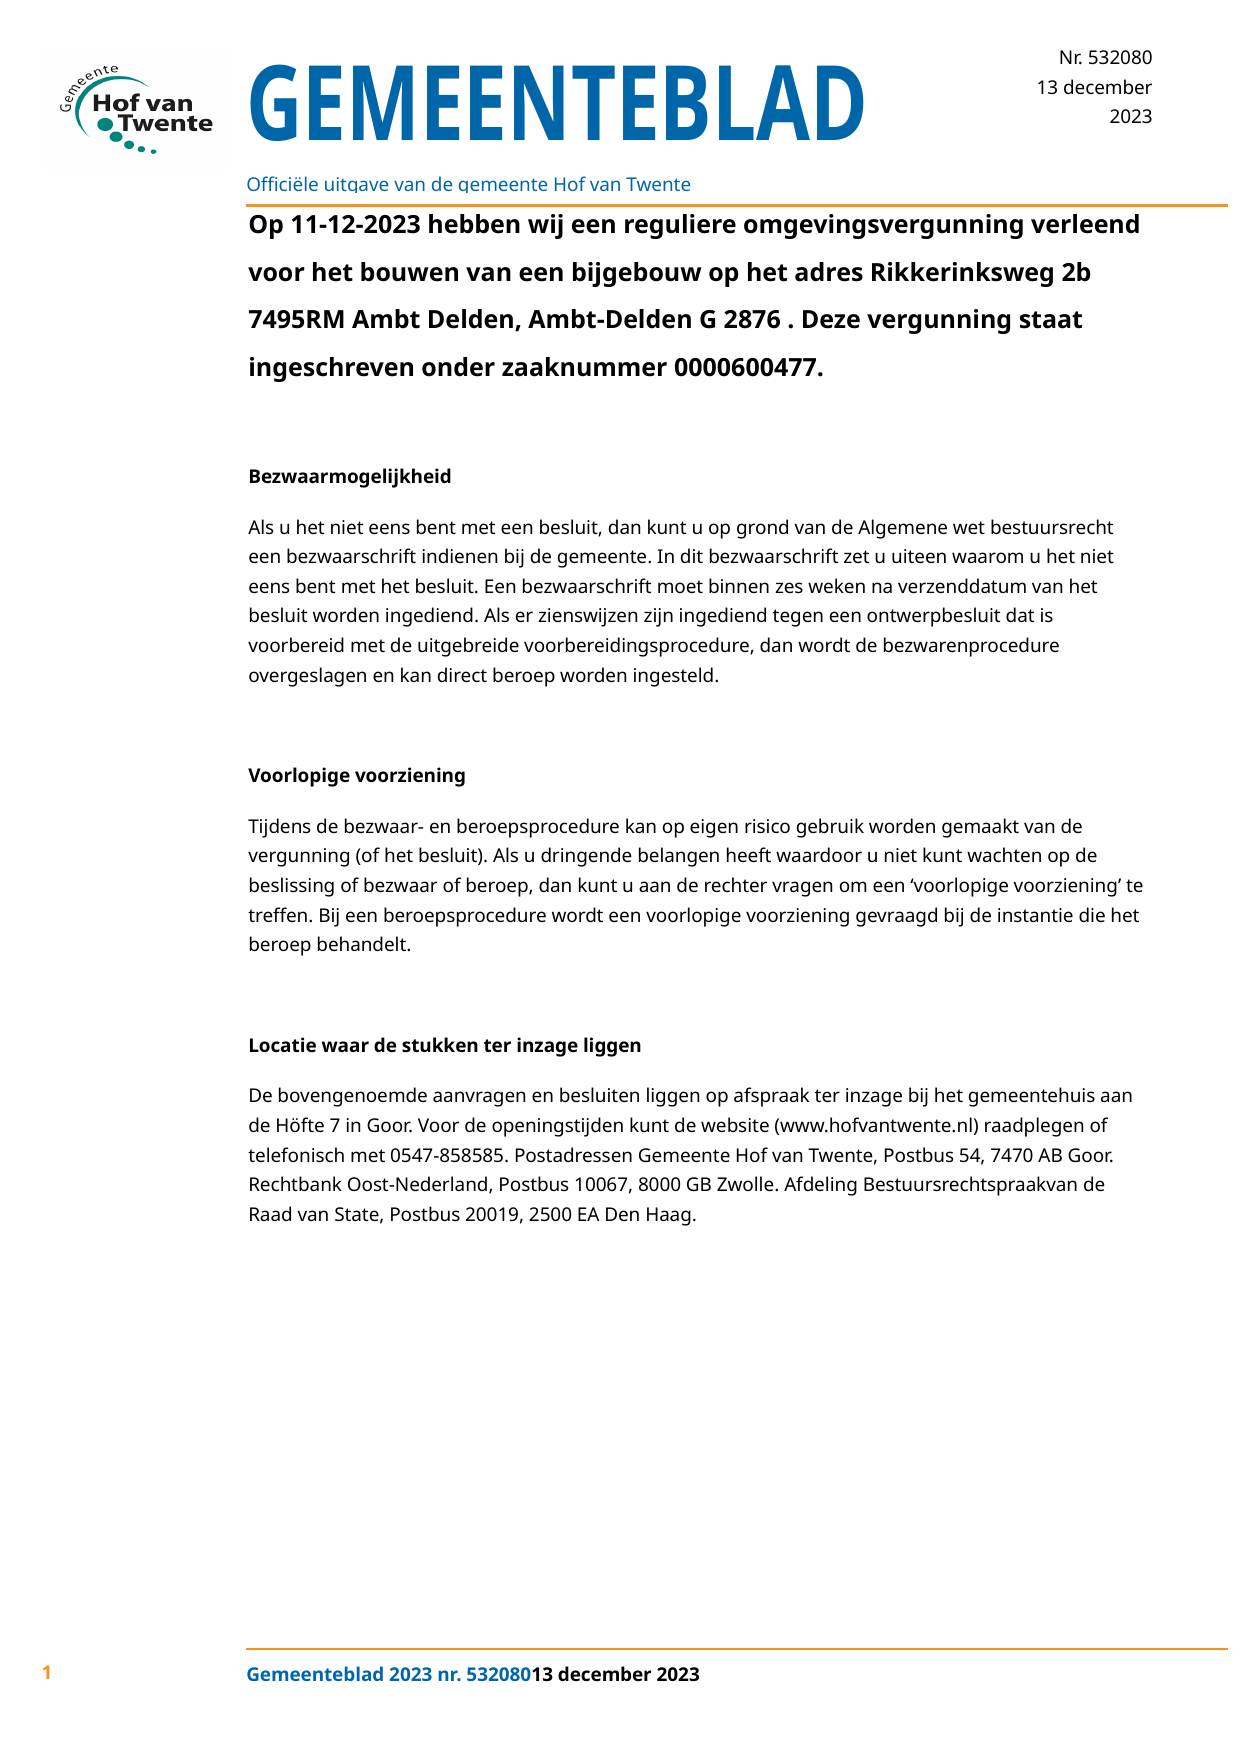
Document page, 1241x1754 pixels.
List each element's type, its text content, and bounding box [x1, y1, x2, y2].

text Tijdens de bezwaar- en beroepsprocedure kan op eigen risico gebruik worden gemaakt van de vergunning (of het besluit). Als u dringende belangen heeft waardoor u niet kunt wachten op de beslissing of bezwaar of beroep, dan kunt u aan de rechter vragen om een ‘voorlopige voorziening’ te treffen. Bij een beroepsprocedure wordt een voorlopige voorziening gevraagd bij de instantie die het beroep behandelt. [248, 813, 1152, 957]
picture [41, 47, 231, 172]
text Als u het niet eens bent met een besluit, dan kunt u op grond van de Algemene wet bestuursrecht een bezwaarschrift indienen bij de gemeente. In dit bezwaarschrift zet u uiteen waarom u het niet eens bent met het besluit. Een bezwaarschrift moet binnen zes weken na verzenddatum van het besluit worden ingediend. Als er zienswijzen zijn ingediend tegen een ontwerpbesluit dat is voorbereid met de uitgebreide voorbereidingsprocedure, dan wordt de bezwarenprocedure overgeslagen en kan direct beroep worden ingesteld. [248, 514, 1152, 688]
text Locatie waar de stukken ter inzage liggen [248, 1032, 1152, 1058]
text De bovengenoemde aanvragen en besluiten liggen op afspraak ter inzage bij het gemeentehuis aan de Höfte 7 in Goor. Voor de openingstijden kunt de website (www.hofvantwente.nl) raadplegen of telefonisch met 0547-858585. Postadressen Gemeente Hof van Twente, Postbus 54, 7470 AB Goor. Rechtbank Oost-Nederland, Postbus 10067, 8000 GB Zwolle. Afdeling Bestuursrechtspraakvan de Raad van State, Postbus 20019, 2500 EA Den Haag. [248, 1083, 1152, 1227]
text Voorlopige voorziening [248, 763, 1152, 788]
text Op 11-12-2023 hebben wij een reguliere omgevingsvergunning verleend voor het bouwen van een bijgebouw op het adres Rikkerinksweg 2b 7495RM Ambt Delden, Ambt-Delden G 2876 . Deze vergunning staat ingeschreven onder zaaknummer 0000600477. [248, 207, 1152, 384]
text Bezwaarmogelijkheid [248, 463, 1152, 489]
